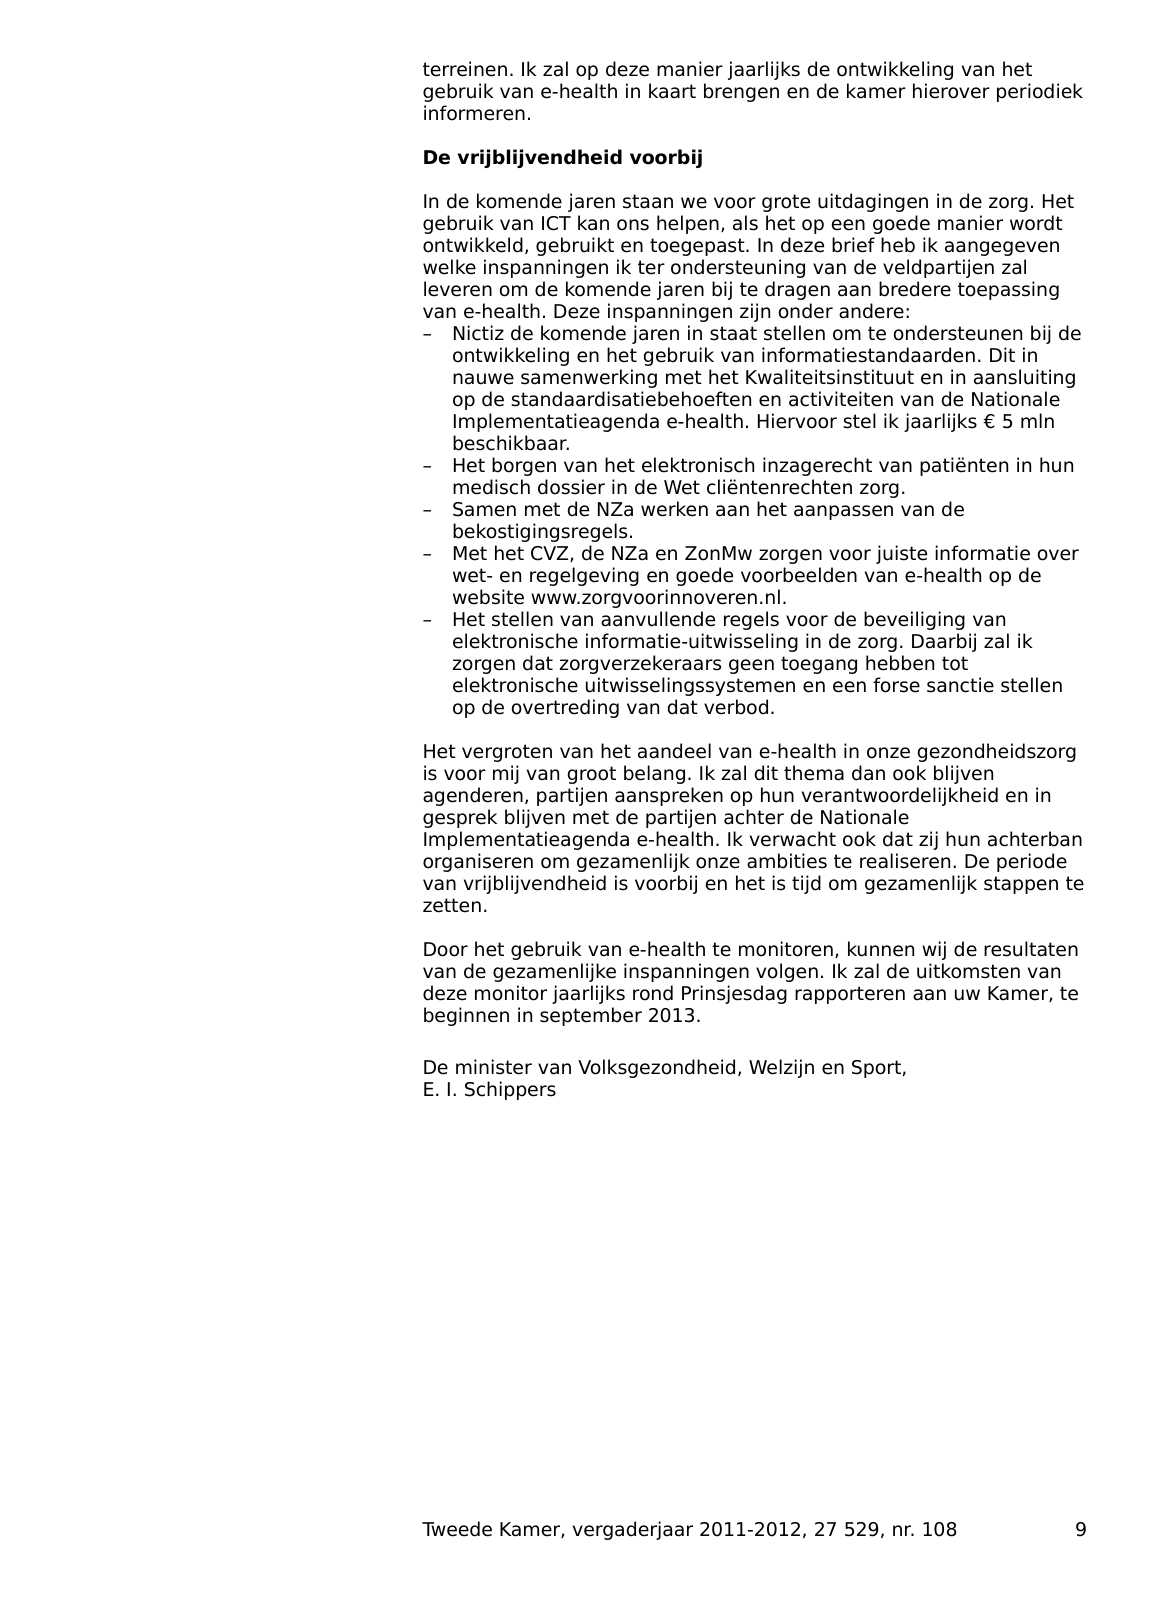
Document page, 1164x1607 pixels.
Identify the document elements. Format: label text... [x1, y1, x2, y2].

text Het vergroten van het aandeel van e-health in onze gezondheidszorg is voor mij van groot belang. Ik zal dit thema dan ook blijven agenderen, partijen aanspreken op hun verantwoordelijkheid en in gesprek blijven met de partijen achter de Nationale Implementatieagenda e-health. Ik verwacht ook dat zij hun achterban organiseren om gezamenlijk onze ambities te realiseren. De periode van vrijblijvendheid is voorbij en het is tijd om gezamenlijk stappen te zetten. [422, 741, 1087, 917]
text De minister van Volksgezondheid, Welzijn en Sport, E. I. Schippers [422, 1057, 1087, 1101]
text – Nictiz de komende jaren in staat stellen om te ondersteunen bij de ontwikkeling en het gebruik van informatiestandaarden. Dit in nauwe samenwerking met het Kwaliteitsinstituut en in aansluiting op de standaardisatiebehoeften en activiteiten van de Nationale Implementatieagenda e-health. Hiervoor stel ik jaarlijks € 5 mln beschikbaar. [422, 323, 1087, 455]
text Door het gebruik van e-health te monitoren, kunnen wij de resultaten van de gezamenlijke inspanningen volgen. Ik zal de uitkomsten van deze monitor jaarlijks rond Prinsjesdag rapporteren aan uw Kamer, te beginnen in september 2013. [422, 939, 1087, 1027]
text – Samen met de NZa werken aan het aanpassen van de bekostigingsregels. [422, 499, 1087, 543]
text – Met het CVZ, de NZa en ZonMw zorgen voor juiste informatie over wet- en regelgeving en goede voorbeelden van e-health op de website www.zorgvoorinnoveren.nl. [422, 543, 1087, 609]
text – Het borgen van het elektronisch inzagerecht van patiënten in hun medisch dossier in de Wet cliëntenrechten zorg. [422, 455, 1087, 499]
text – Het stellen van aanvullende regels voor de beveiliging van elektronische informatie-uitwisseling in de zorg. Daarbij zal ik zorgen dat zorgverzekeraars geen toegang hebben tot elektronische uitwisselingssystemen en een forse sanctie stellen op de overtreding van dat verbod. [422, 609, 1087, 719]
subtitle De vrijblijvendheid voorbij [422, 147, 1087, 169]
text In de komende jaren staan we voor grote uitdagingen in de zorg. Het gebruik van ICT kan ons helpen, als het op een goede manier wordt ontwikkeld, gebruikt en toegepast. In deze brief heb ik aangegeven welke inspanningen ik ter ondersteuning van de veldpartijen zal leveren om de komende jaren bij te dragen aan bredere toepassing van e-health. Deze inspanningen zijn onder andere: [422, 191, 1087, 323]
text terreinen. Ik zal op deze manier jaarlijks de ontwikkeling van het gebruik van e-health in kaart brengen en de kamer hierover periodiek informeren. [422, 59, 1087, 125]
